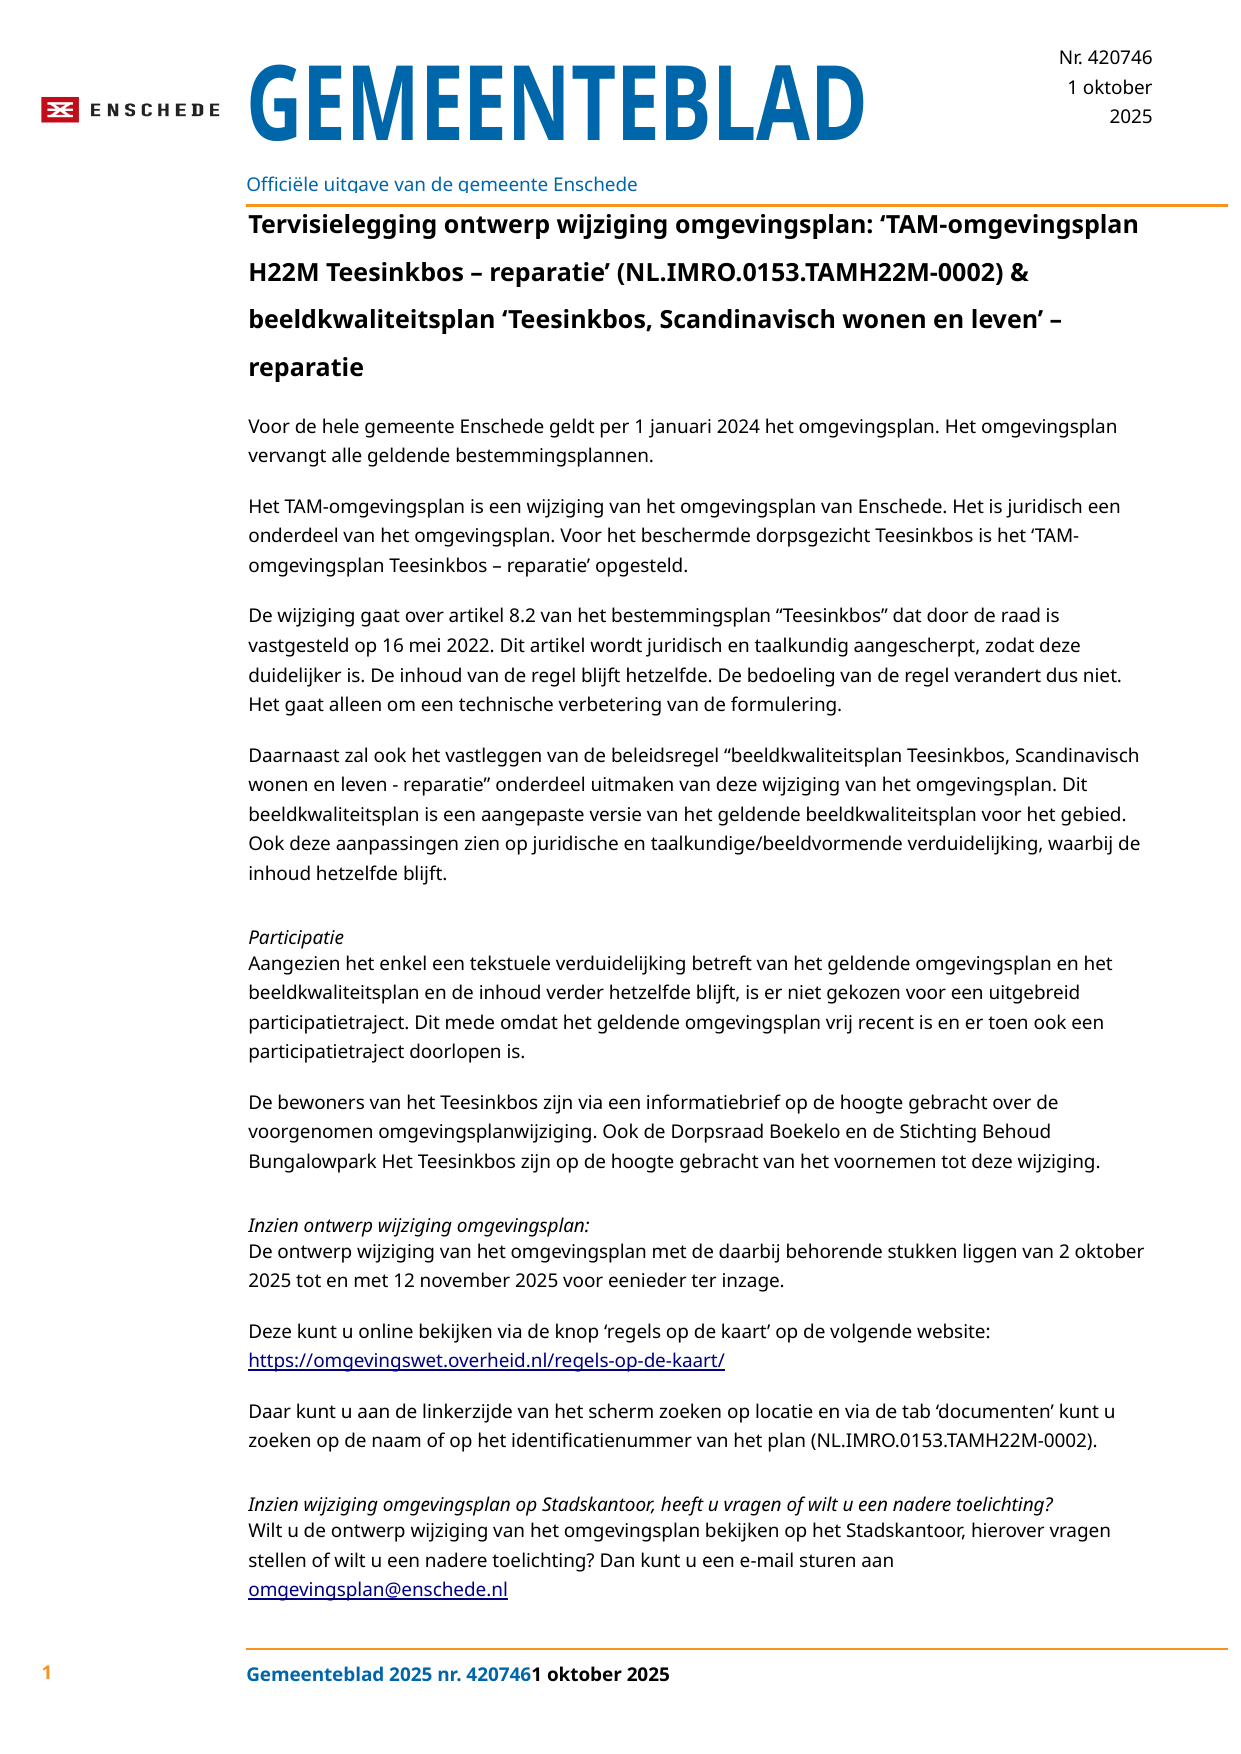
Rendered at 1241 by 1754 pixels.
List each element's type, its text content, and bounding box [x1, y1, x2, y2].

text Wilt u de ontwerp wijziging van het omgevingsplan bekijken op het Stadskantoor, hierover vragen stellen of wilt u een nadere toelichting? Dan kunt u een e-mail sturen aan omgevingsplan@enschede.nl [248, 1517, 1152, 1602]
text Daarnaast zal ook het vastleggen van de beleidsregel “beeldkwaliteitsplan Teesinkbos, Scandinavisch wonen en leven - reparatie” onderdeel uitmaken van deze wijziging van het omgevingsplan. Dit beeldkwaliteitsplan is een aangepaste versie van het geldende beeldkwaliteitsplan voor het gebied. Ook deze aanpassingen zien op juridische en taalkundige/beeldvormende verduidelijking, waarbij de inhoud hetzelfde blijft. [248, 742, 1152, 886]
text Inzien wijziging omgevingsplan op Stadskantoor, heeft u vragen of wilt u een nadere toelichting? [248, 1491, 1152, 1517]
text Inzien ontwerp wijziging omgevingsplan: [248, 1212, 1152, 1238]
text Deze kunt u online bekijken via de knop ‘regels op de kaart’ op de volgende website: https://omgevingswet.overheid.nl/regels-op-de-kaart/ [248, 1318, 1152, 1373]
text Daar kunt u aan de linkerzijde van het scherm zoeken op locatie en via de tab ‘documenten’ kunt u zoeken op de naam of op het identificatienummer van het plan (NL.IMRO.0153.TAMH22M-0002). [248, 1398, 1152, 1453]
picture [41, 47, 231, 172]
text De bewoners van het Teesinkbos zijn via een informatiebrief op de hoogte gebracht over de voorgenomen omgevingsplanwijziging. Ook de Dorpsraad Boekelo en de Stichting Behoud Bungalowpark Het Teesinkbos zijn op de hoogte gebracht van het voornemen tot deze wijziging. [248, 1089, 1152, 1174]
text Voor de hele gemeente Enschede geldt per 1 januari 2024 het omgevingsplan. Het omgevingsplan vervangt alle geldende bestemmingsplannen. [248, 413, 1152, 468]
text Tervisielegging ontwerp wijziging omgevingsplan: ‘TAM-omgevingsplan H22M Teesinkbos – reparatie’ (NL.IMRO.0153.TAMH22M-0002) & beeldkwaliteitsplan ‘Teesinkbos, Scandinavisch wonen en leven’ – reparatie [248, 207, 1152, 384]
text Het TAM-omgevingsplan is een wijziging van het omgevingsplan van Enschede. Het is juridisch een onderdeel van het omgevingsplan. Voor het beschermde dorpsgezicht Teesinkbos is het ‘TAM-omgevingsplan Teesinkbos – reparatie’ opgesteld. [248, 493, 1152, 578]
text De ontwerp wijziging van het omgevingsplan met de daarbij behorende stukken liggen van 2 oktober 2025 tot en met 12 november 2025 voor eenieder ter inzage. [248, 1238, 1152, 1293]
text Aangezien het enkel een tekstuele verduidelijking betreft van het geldende omgevingsplan en het beeldkwaliteitsplan en de inhoud verder hetzelfde blijft, is er niet gekozen voor een uitgebreid participatietraject. Dit mede omdat het geldende omgevingsplan vrij recent is en er toen ook een participatietraject doorlopen is. [248, 950, 1152, 1064]
text Participatie [248, 924, 1152, 950]
text De wijziging gaat over artikel 8.2 van het bestemmingsplan “Teesinkbos” dat door de raad is vastgesteld op 16 mei 2022. Dit artikel wordt juridisch en taalkundig aangescherpt, zodat deze duidelijker is. De inhoud van de regel blijft hetzelfde. De bedoeling van de regel verandert dus niet. Het gaat alleen om een technische verbetering van de formulering. [248, 603, 1152, 717]
